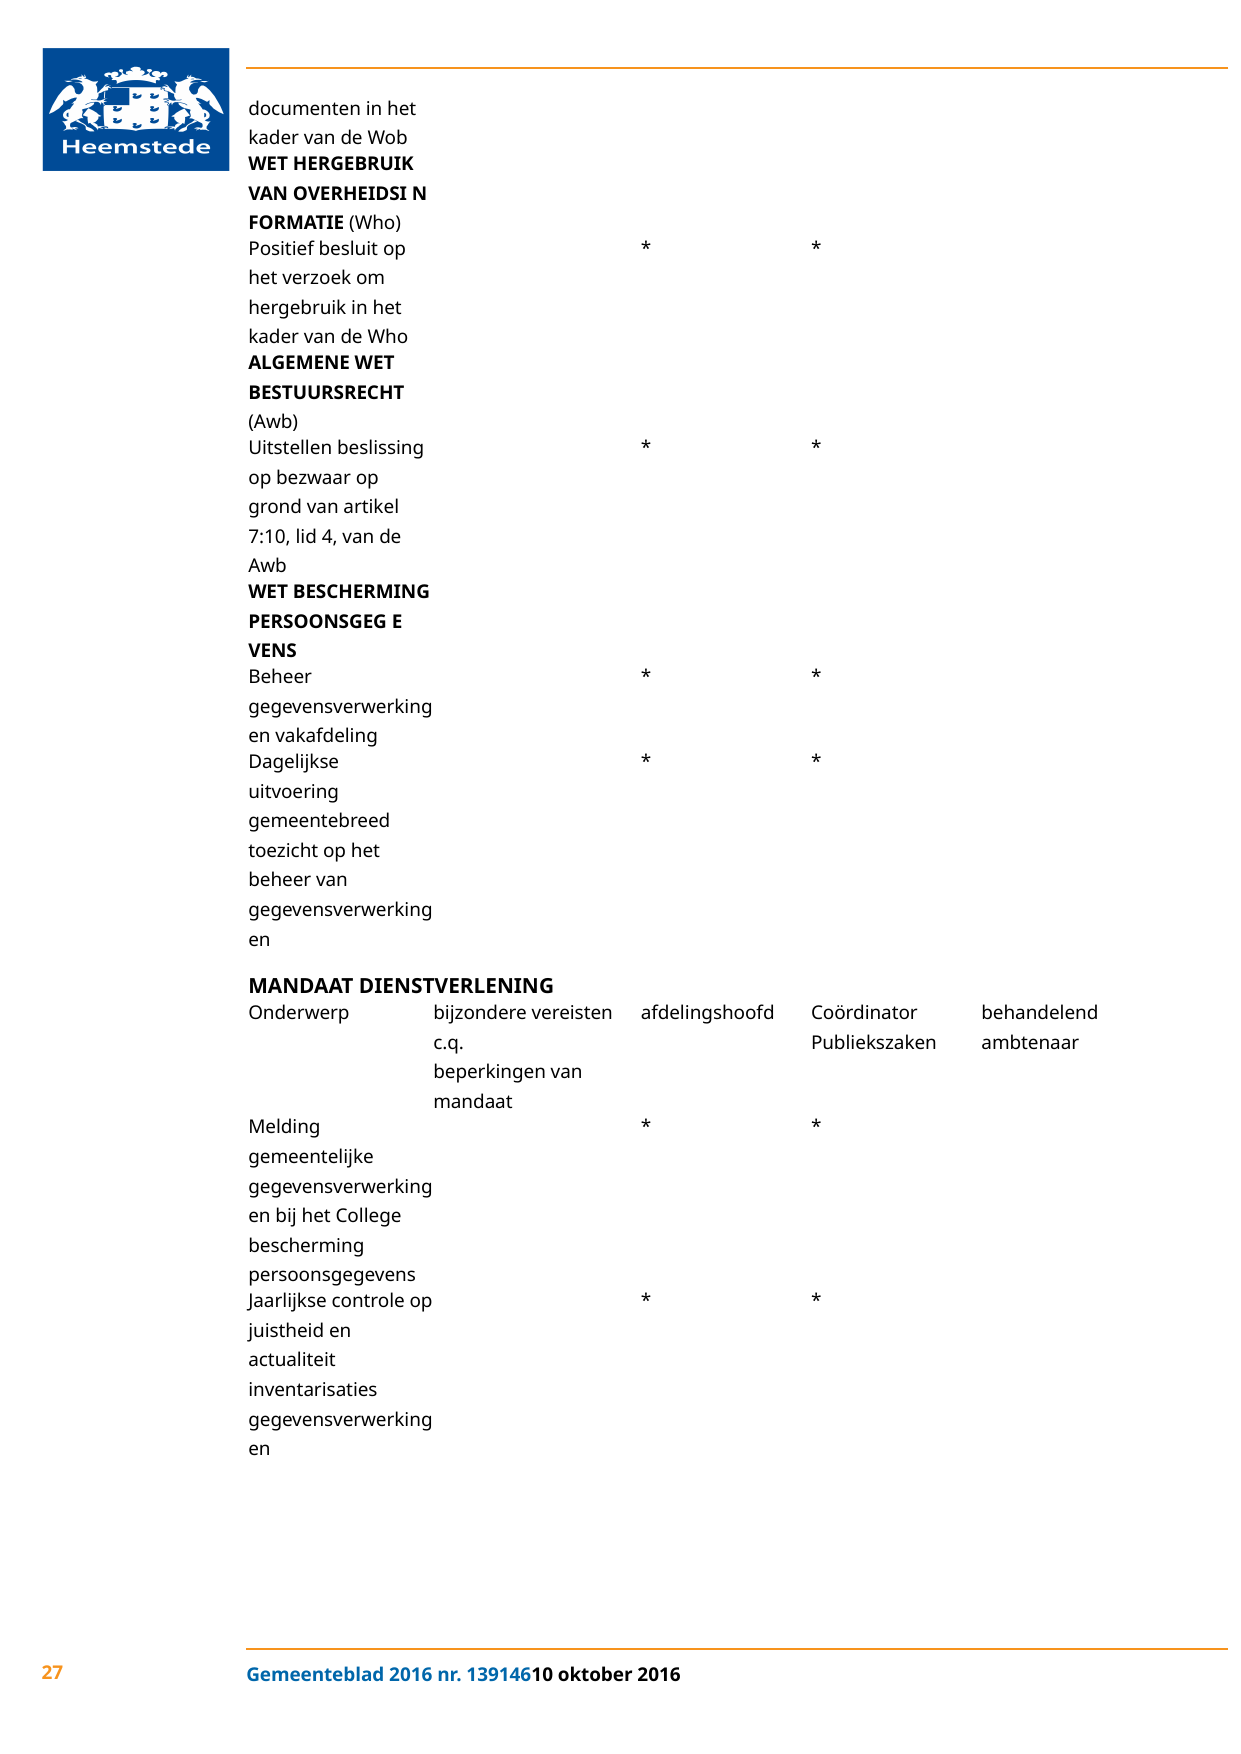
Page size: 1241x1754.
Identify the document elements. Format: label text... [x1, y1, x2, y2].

table_cell Jaarlijkse controle op juistheid en actualiteit inventarisaties gegevensverwerkingen [248, 1288, 433, 1461]
table_cell * [641, 434, 811, 578]
table_cell [641, 579, 811, 663]
table_cell [641, 95, 811, 150]
table_cell [811, 350, 981, 434]
table_cell [981, 95, 1152, 150]
table_cell * [811, 663, 981, 748]
table_cell * [811, 1114, 981, 1287]
table_cell [981, 1288, 1152, 1461]
table_cell [433, 150, 641, 235]
table_cell * [811, 1288, 981, 1461]
table_cell [981, 150, 1152, 235]
table_cell [811, 150, 981, 235]
table_cell [433, 350, 641, 434]
table_cell [811, 95, 981, 150]
table_cell * [641, 1114, 811, 1287]
table_cell [981, 748, 1152, 951]
table_cell Beheer gegevensverwerkingen vakafdeling [248, 663, 433, 748]
table_cell [433, 434, 641, 578]
table_cell [981, 579, 1152, 663]
table_cell * [811, 748, 981, 951]
table_cell [433, 1288, 641, 1461]
table_cell [811, 579, 981, 663]
table_cell [433, 95, 641, 150]
table_header Onderwerp [248, 999, 433, 1114]
table_cell * [641, 748, 811, 951]
table_cell [981, 434, 1152, 578]
table_cell * [641, 1288, 811, 1461]
table_header afdelingshoofd [641, 999, 811, 1114]
table_cell documenten in het kader van de Wob [248, 95, 433, 150]
picture [41, 47, 231, 172]
table_cell [433, 663, 641, 748]
table_cell Melding gemeentelijke gegevensverwerkingen bij het College bescherming persoonsgegevens [248, 1114, 433, 1287]
table_cell * [641, 235, 811, 349]
table_cell [981, 1114, 1152, 1287]
table_cell Dagelijkse uitvoering gemeentebreed toezicht op het beheer van gegevensverwerkingen [248, 748, 433, 951]
table_header bijzondere vereisten c.q. beperkingen van mandaat [433, 999, 641, 1114]
table_cell Uitstellen beslissing op bezwaar op grond van artikel 7:10, lid 4, van de Awb [248, 434, 433, 578]
table_cell * [641, 663, 811, 748]
table_cell ALGEMENE WET BESTUURSRECHT (Awb) [248, 350, 433, 434]
table_cell WET BESCHERMING PERSOONSGEG E VENS [248, 579, 433, 663]
table_header Coördinator Publiekszaken [811, 999, 981, 1114]
table_header behandelend ambtenaar [981, 999, 1152, 1114]
text MANDAAT DIENSTVERLENING [248, 971, 1152, 999]
table_cell * [811, 434, 981, 578]
table_cell [433, 579, 641, 663]
table_cell [433, 1114, 641, 1287]
table_cell Positief besluit op het verzoek om hergebruik in het kader van de Who [248, 235, 433, 349]
table_cell [433, 748, 641, 951]
table_cell [981, 235, 1152, 349]
table_cell [981, 663, 1152, 748]
table_cell [641, 150, 811, 235]
table_cell [641, 350, 811, 434]
table_cell [433, 235, 641, 349]
table_cell [981, 350, 1152, 434]
table_cell * [811, 235, 981, 349]
table_cell WET HERGEBRUIK VAN OVERHEIDSI N FORMATIE (Who) [248, 150, 433, 235]
